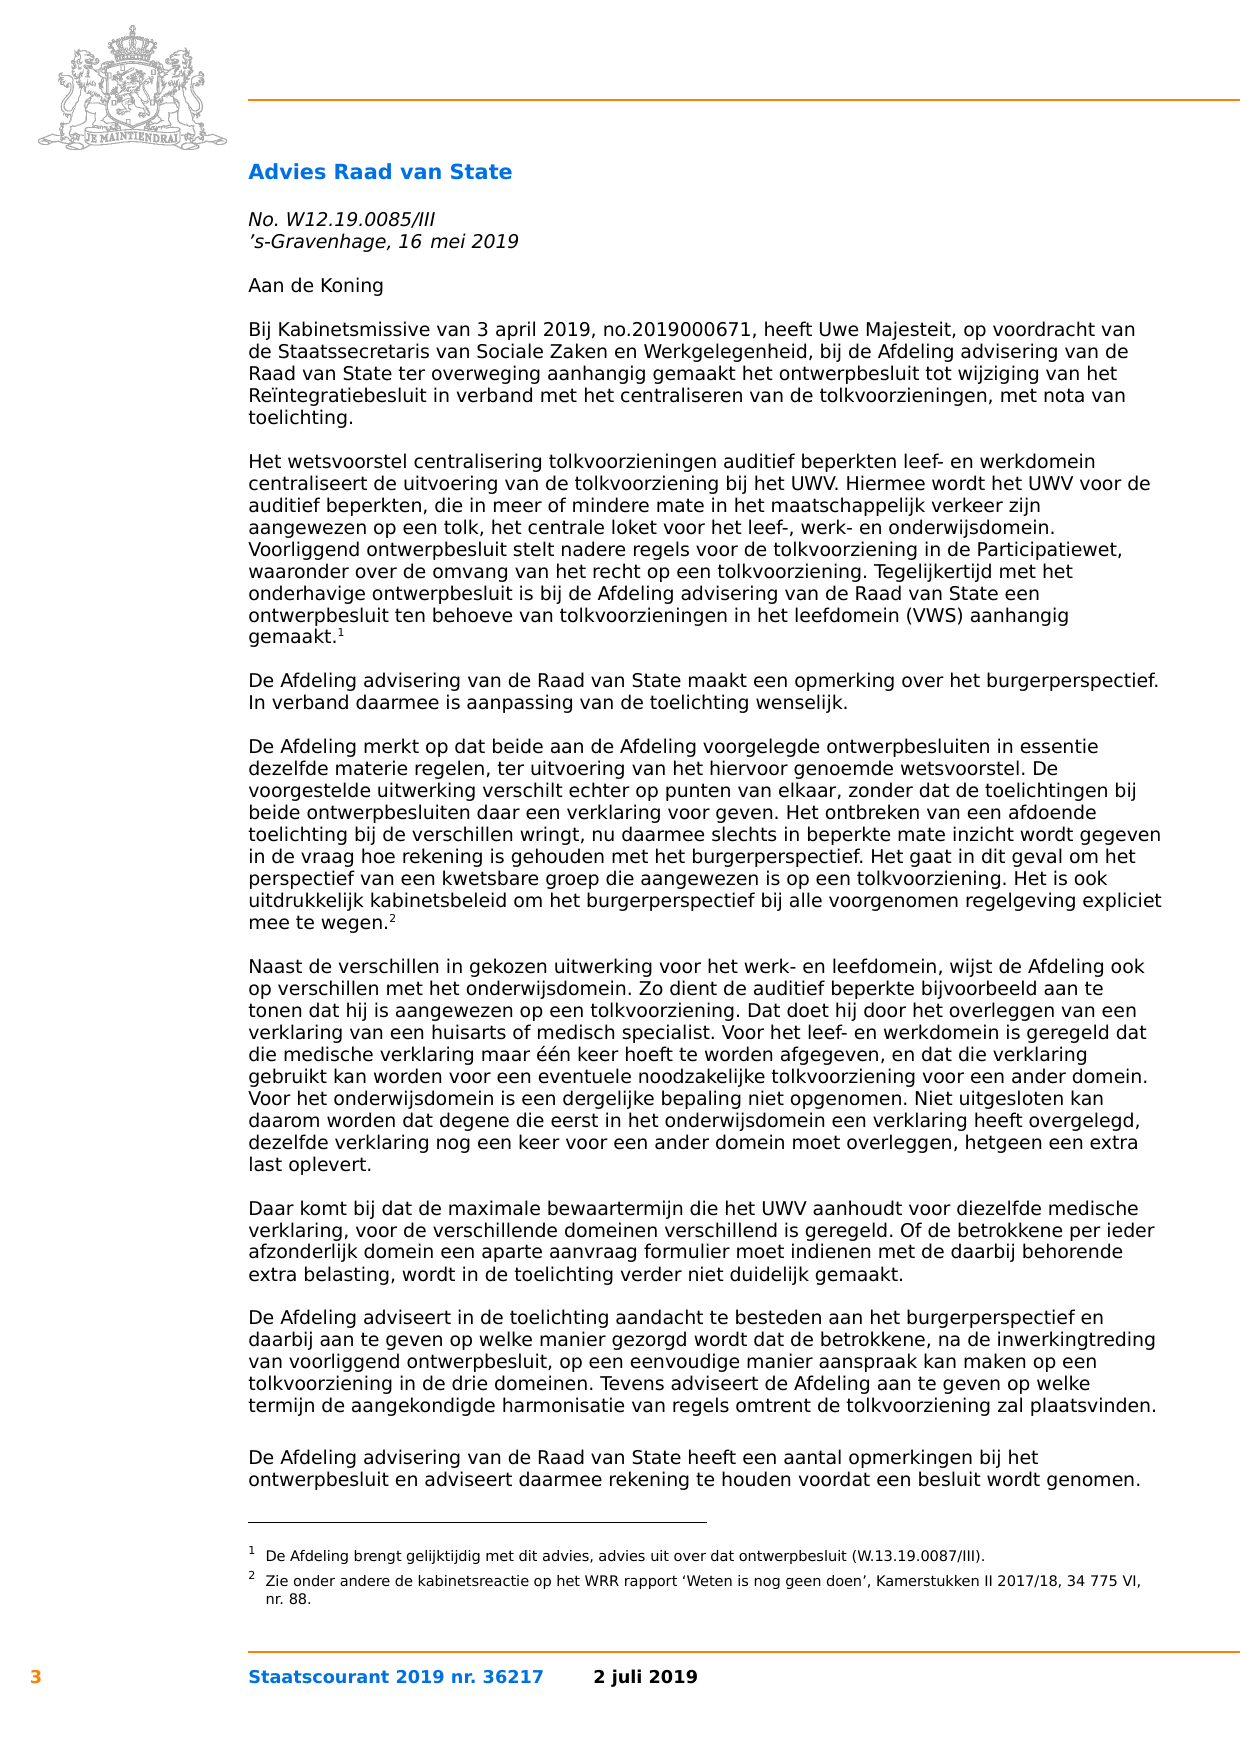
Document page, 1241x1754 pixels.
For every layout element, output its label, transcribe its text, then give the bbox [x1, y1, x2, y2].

text De Afdeling brengt gelijktijdig met dit advies, advies uit over dat ontwerpbesluit (W.13.19.0087/III). [248, 1544, 1163, 1566]
text De Afdeling merkt op dat beide aan de Afdeling voorgelegde ontwerpbesluiten in essentie dezelfde materie regelen, ter uitvoering van het hiervoor genoemde wetsvoorstel. De voorgestelde uitwerking verschilt echter op punten van elkaar, zonder dat de toelichtingen bij beide ontwerpbesluiten daar een verklaring voor geven. Het ontbreken van een afdoende toelichting bij de verschillen wringt, nu daarmee slechts in beperkte mate inzicht wordt gegeven in de vraag hoe rekening is gehouden met het burgerperspectief. Het gaat in dit geval om het perspectief van een kwetsbare groep die aangewezen is op een tolkvoorziening. Het is ook uitdrukkelijk kabinetsbeleid om het burgerperspectief bij alle voorgenomen regelgeving expliciet mee te wegen. [248, 736, 1163, 934]
text De Afdeling advisering van de Raad van State heeft een aantal opmerkingen bij het ontwerpbesluit en adviseert daarmee rekening te houden voordat een besluit wordt genomen. [248, 1447, 1163, 1491]
text Aan de Koning [248, 275, 1163, 297]
text Bij Kabinetsmissive van 3 april 2019, no.2019000671, heeft Uwe Majesteit, op voordracht van de Staatssecretaris van Sociale Zaken en Werkgelegenheid, bij de Afdeling advisering van de Raad van State ter overweging aanhangig gemaakt het ontwerpbesluit tot wijziging van het Reïntegratiebesluit in verband met het centraliseren van de tolkvoorzieningen, met nota van toelichting. [248, 319, 1163, 429]
text Daar komt bij dat de maximale bewaartermijn die het UWV aanhoudt voor diezelfde medische verklaring, voor de verschillende domeinen verschillend is geregeld. Of de betrokkene per ieder afzonderlijk domein een aparte aanvraag formulier moet indienen met de daarbij behorende extra belasting, wordt in de toelichting verder niet duidelijk gemaakt. [248, 1197, 1163, 1285]
text De Afdeling adviseert in de toelichting aandacht te besteden aan het burgerperspectief en daarbij aan te geven op welke manier gezorgd wordt dat de betrokkene, na de inwerkingtreding van voorliggend ontwerpbesluit, op een eenvoudige manier aanspraak kan maken op een tolkvoorziening in de drie domeinen. Tevens adviseert de Afdeling aan te geven op welke termijn de aangekondigde harmonisatie van regels omtrent de tolkvoorziening zal plaatsvinden. [248, 1307, 1163, 1417]
text Het wetsvoorstel centralisering tolkvoorzieningen auditief beperkten leef- en werkdomein centraliseert de uitvoering van de tolkvoorziening bij het UWV. Hiermee wordt het UWV voor de auditief beperkten, die in meer of mindere mate in het maatschappelijk verkeer zijn aangewezen op een tolk, het centrale loket voor het leef-, werk- en onderwijsdomein. Voorliggend ontwerpbesluit stelt nadere regels voor de tolkvoorziening in de Participatiewet, waaronder over de omvang van het recht op een tolkvoorziening. Tegelijkertijd met het onderhavige ontwerpbesluit is bij de Afdeling advisering van de Raad van State een ontwerpbesluit ten behoeve van tolkvoorzieningen in het leefdomein (VWS) aanhangig gemaakt. [248, 451, 1163, 648]
text ’s-Gravenhage, 16 mei 2019 [248, 231, 1163, 253]
subtitle Advies Raad van State [248, 160, 1163, 184]
text Zie onder andere de kabinetsreactie op het WRR rapport ‘Weten is nog geen doen’, Kamerstukken II 2017/18, 34 775 VI, nr. 88. [248, 1569, 1163, 1608]
text Naast de verschillen in gekozen uitwerking voor het werk- en leefdomein, wijst de Afdeling ook op verschillen met het onderwijsdomein. Zo dient de auditief beperkte bijvoorbeeld aan te tonen dat hij is aangewezen op een tolkvoorziening. Dat doet hij door het overleggen van een verklaring van een huisarts of medisch specialist. Voor het leef- en werkdomein is geregeld dat die medische verklaring maar één keer hoeft te worden afgegeven, en dat die verklaring gebruikt kan worden voor een eventuele noodzakelijke tolkvoorziening voor een ander domein. Voor het onderwijsdomein is een dergelijke bepaling niet opgenomen. Niet uitgesloten kan daarom worden dat degene die eerst in het onderwijsdomein een verklaring heeft overgelegd, dezelfde verklaring nog een keer voor een ander domein moet overleggen, hetgeen een extra last oplevert. [248, 956, 1163, 1176]
picture [38, 25, 227, 150]
text De Afdeling advisering van de Raad van State maakt een opmerking over het burgerperspectief. In verband daarmee is aanpassing van de toelichting wenselijk. [248, 670, 1163, 714]
text No. W12.19.0085/III [248, 209, 1163, 231]
